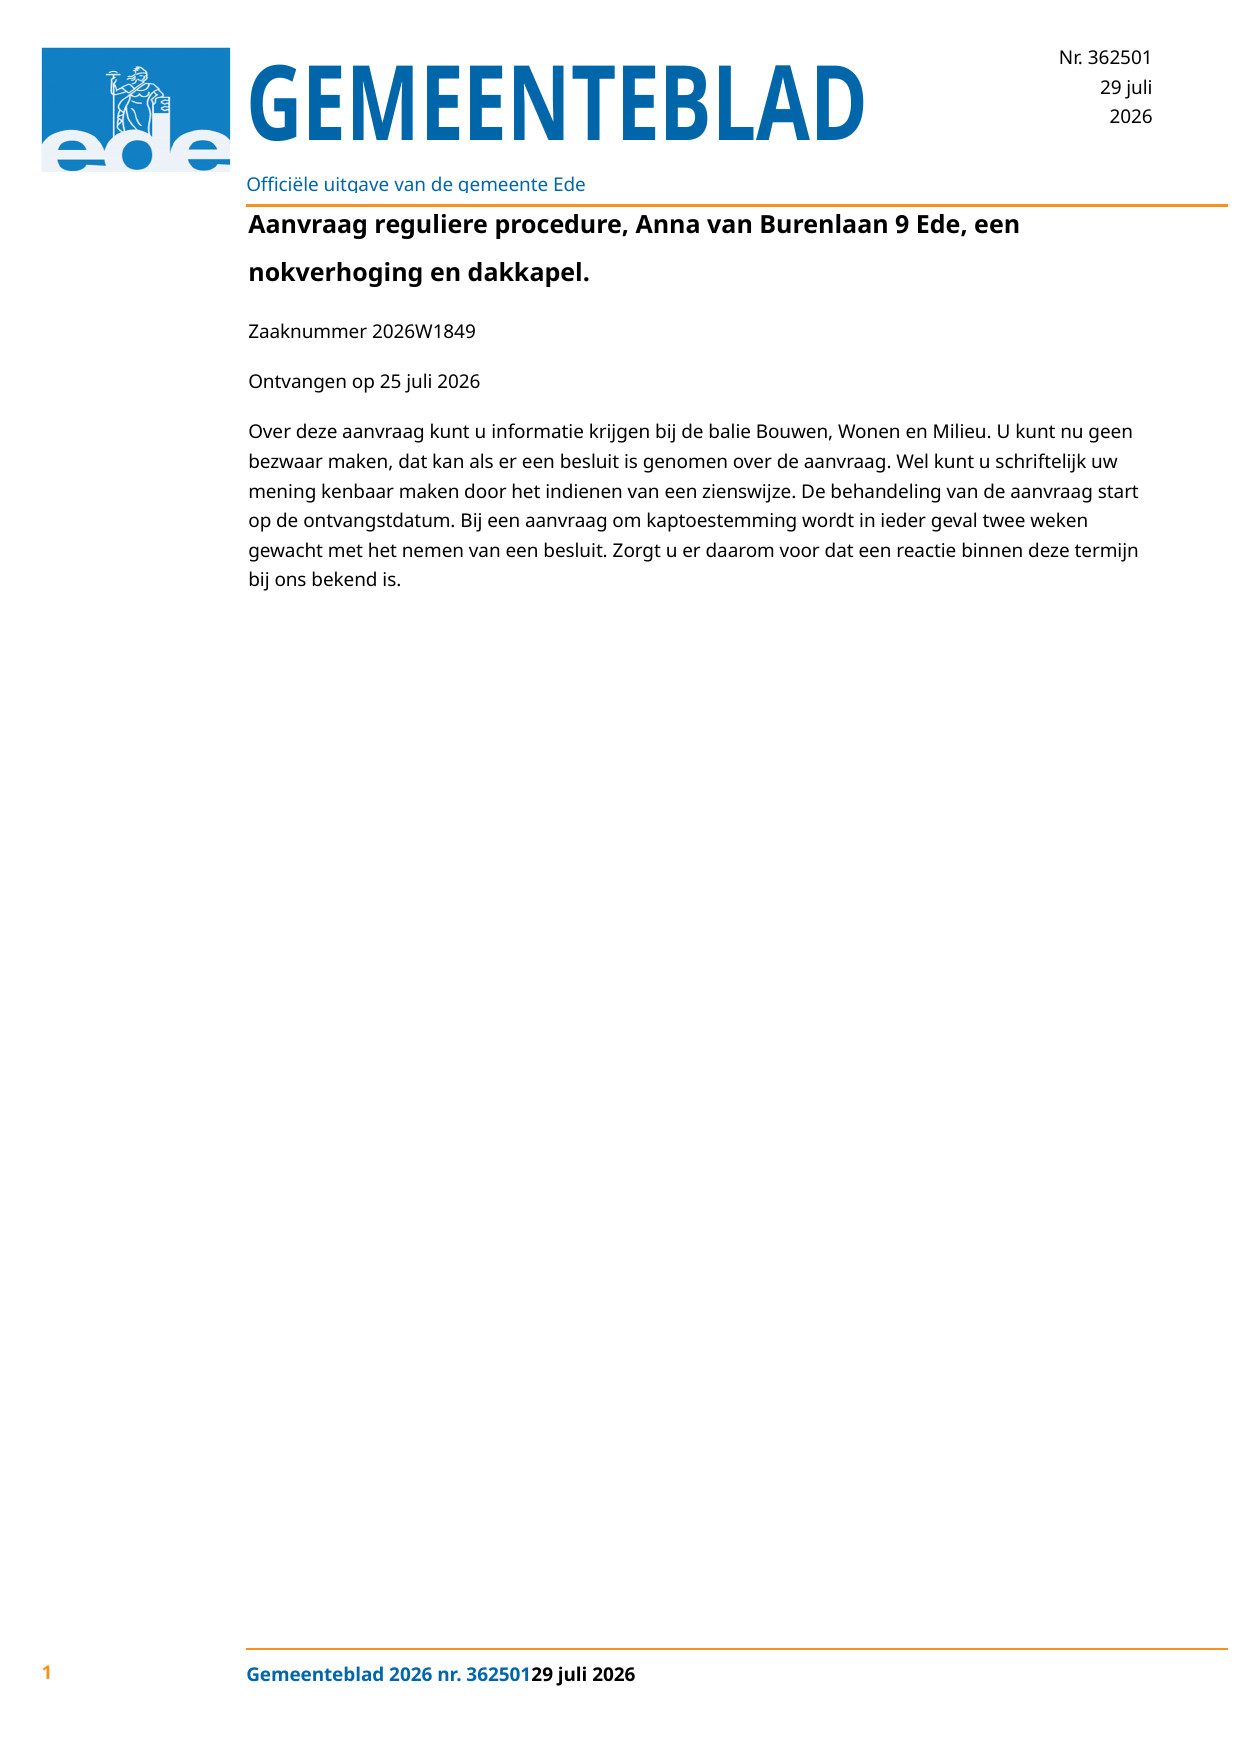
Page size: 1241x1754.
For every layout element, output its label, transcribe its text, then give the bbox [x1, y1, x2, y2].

text Zaaknummer 2026W1849 [248, 318, 1152, 344]
text Ontvangen op 25 juli 2026 [248, 368, 1152, 394]
text Aanvraag reguliere procedure, Anna van Burenlaan 9 Ede, een nokverhoging en dakkapel. [248, 207, 1152, 288]
picture [41, 47, 231, 172]
text Over deze aanvraag kunt u informatie krijgen bij de balie Bouwen, Wonen en Milieu. U kunt nu geen bezwaar maken, dat kan als er een besluit is genomen over de aanvraag. Wel kunt u schriftelijk uw mening kenbaar maken door het indienen van een zienswijze. De behandeling van de aanvraag start op de ontvangstdatum. Bij een aanvraag om kaptoestemming wordt in ieder geval twee weken gewacht met het nemen van een besluit. Zorgt u er daarom voor dat een reactie binnen deze termijn bij ons bekend is. [248, 419, 1152, 592]
